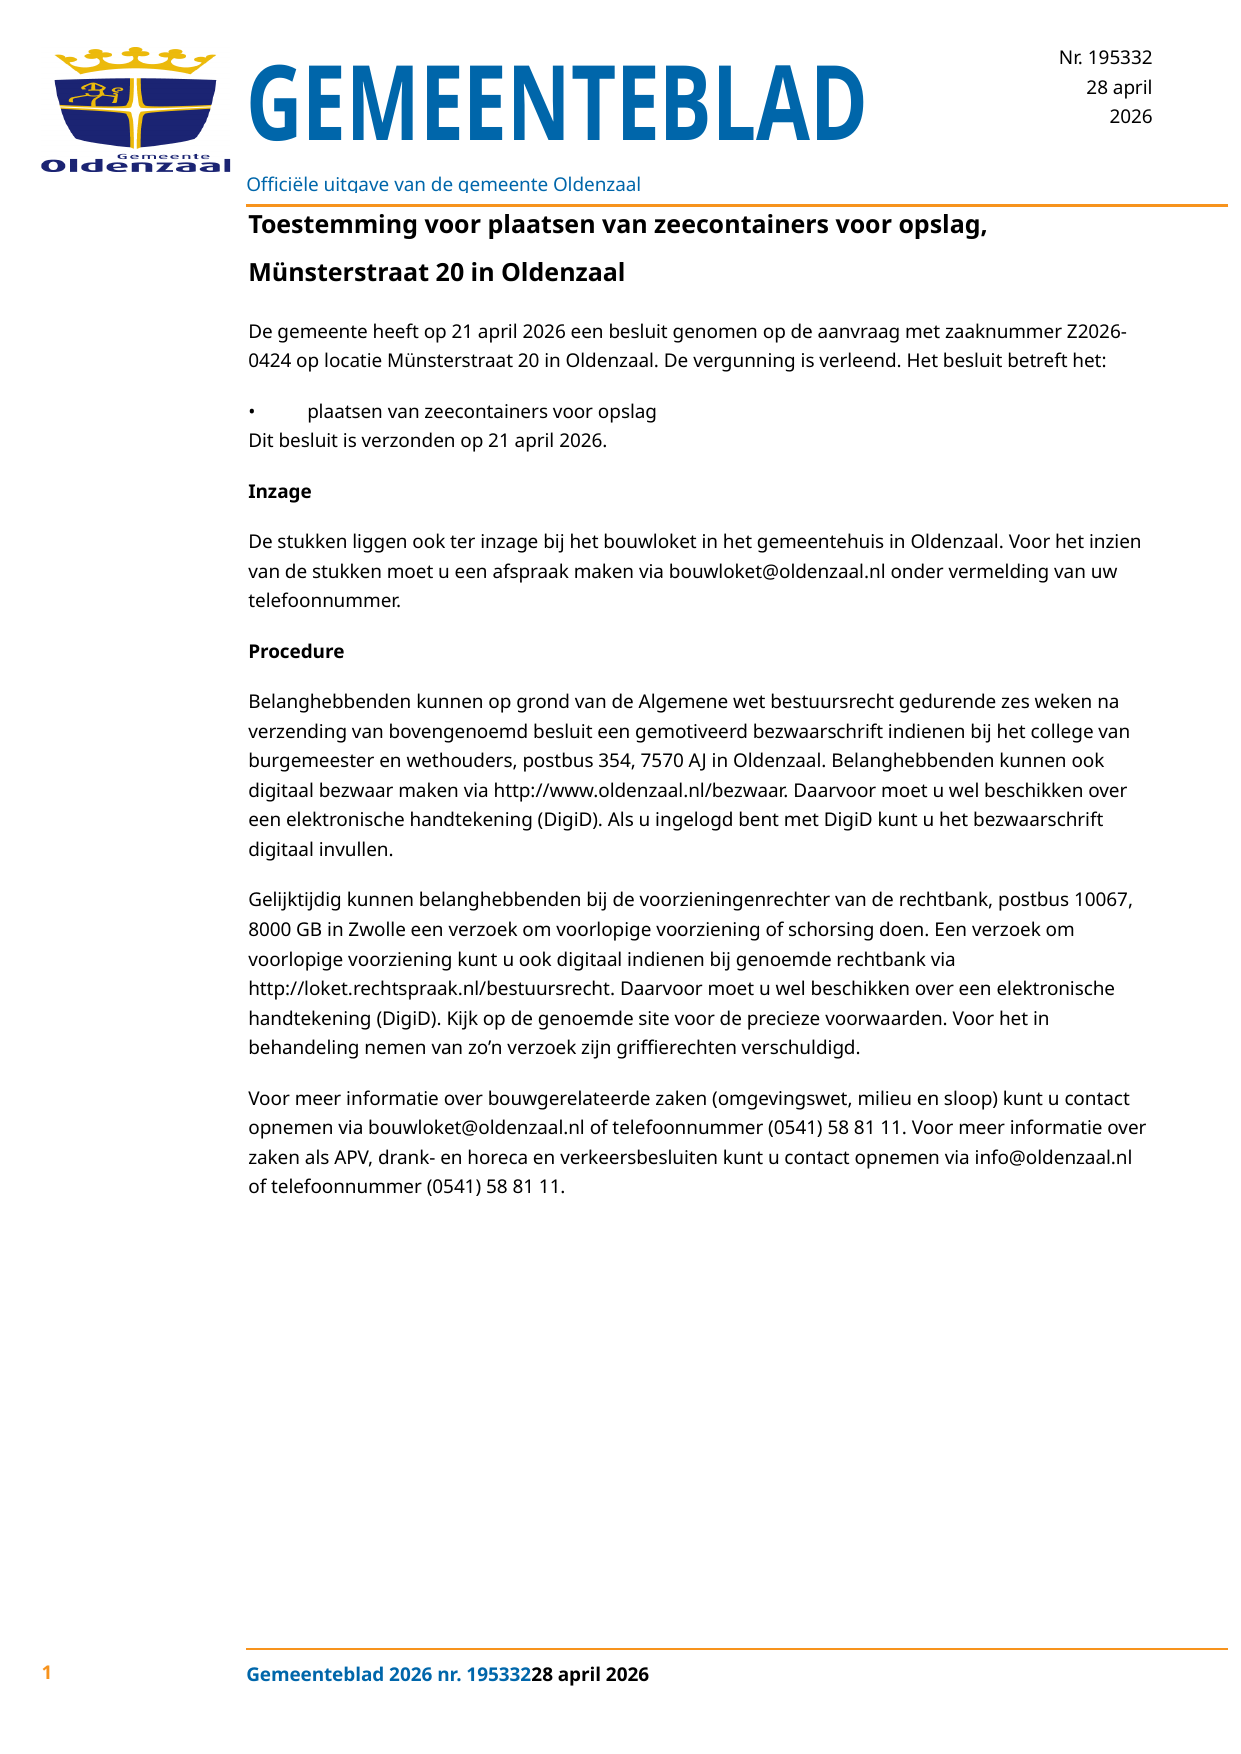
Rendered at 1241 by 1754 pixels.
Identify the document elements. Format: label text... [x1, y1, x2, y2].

picture [41, 47, 231, 172]
list plaatsen van zeecontainers voor opslag [248, 398, 1152, 424]
text Procedure [248, 638, 1152, 664]
text Toestemming voor plaatsen van zeecontainers voor opslag, Münsterstraat 20 in Oldenzaal [248, 207, 1152, 288]
text De stukken liggen ook ter inzage bij het bouwloket in het gemeentehuis in Oldenzaal. Voor het inzien van de stukken moet u een afspraak maken via bouwloket@oldenzaal.nl onder vermelding van uw telefoonnummer. [248, 528, 1152, 613]
text Inzage [248, 478, 1152, 504]
text Voor meer informatie over bouwgerelateerde zaken (omgevingswet, milieu en sloop) kunt u contact opnemen via bouwloket@oldenzaal.nl of telefoonnummer (0541) 58 81 11. Voor meer informatie over zaken als APV, drank- en horeca en verkeersbesluiten kunt u contact opnemen via info@oldenzaal.nl of telefoonnummer (0541) 58 81 11. [248, 1085, 1152, 1199]
text Dit besluit is verzonden op 21 april 2026. [248, 427, 1152, 453]
text Gelijktijdig kunnen belanghebbenden bij de voorzieningenrechter van de rechtbank, postbus 10067, 8000 GB in Zwolle een verzoek om voorlopige voorziening of schorsing doen. Een verzoek om voorlopige voorziening kunt u ook digitaal indienen bij genoemde rechtbank via http://loket.rechtspraak.nl/bestuursrecht. Daarvoor moet u wel beschikken over een elektronische handtekening (DigiD). Kijk op de genoemde site voor de precieze voorwaarden. Voor het in behandeling nemen van zo’n verzoek zijn griffierechten verschuldigd. [248, 887, 1152, 1060]
text De gemeente heeft op 21 april 2026 een besluit genomen op de aanvraag met zaaknummer Z2026-0424 op locatie Münsterstraat 20 in Oldenzaal. De vergunning is verleend. Het besluit betreft het: [248, 318, 1152, 373]
text Belanghebbenden kunnen op grond van de Algemene wet bestuursrecht gedurende zes weken na verzending van bovengenoemd besluit een gemotiveerd bezwaarschrift indienen bij het college van burgemeester en wethouders, postbus 354, 7570 AJ in Oldenzaal. Belanghebbenden kunnen ook digitaal bezwaar maken via http://www.oldenzaal.nl/bezwaar. Daarvoor moet u wel beschikken over een elektronische handtekening (DigiD). Als u ingelogd bent met DigiD kunt u het bezwaarschrift digitaal invullen. [248, 688, 1152, 862]
